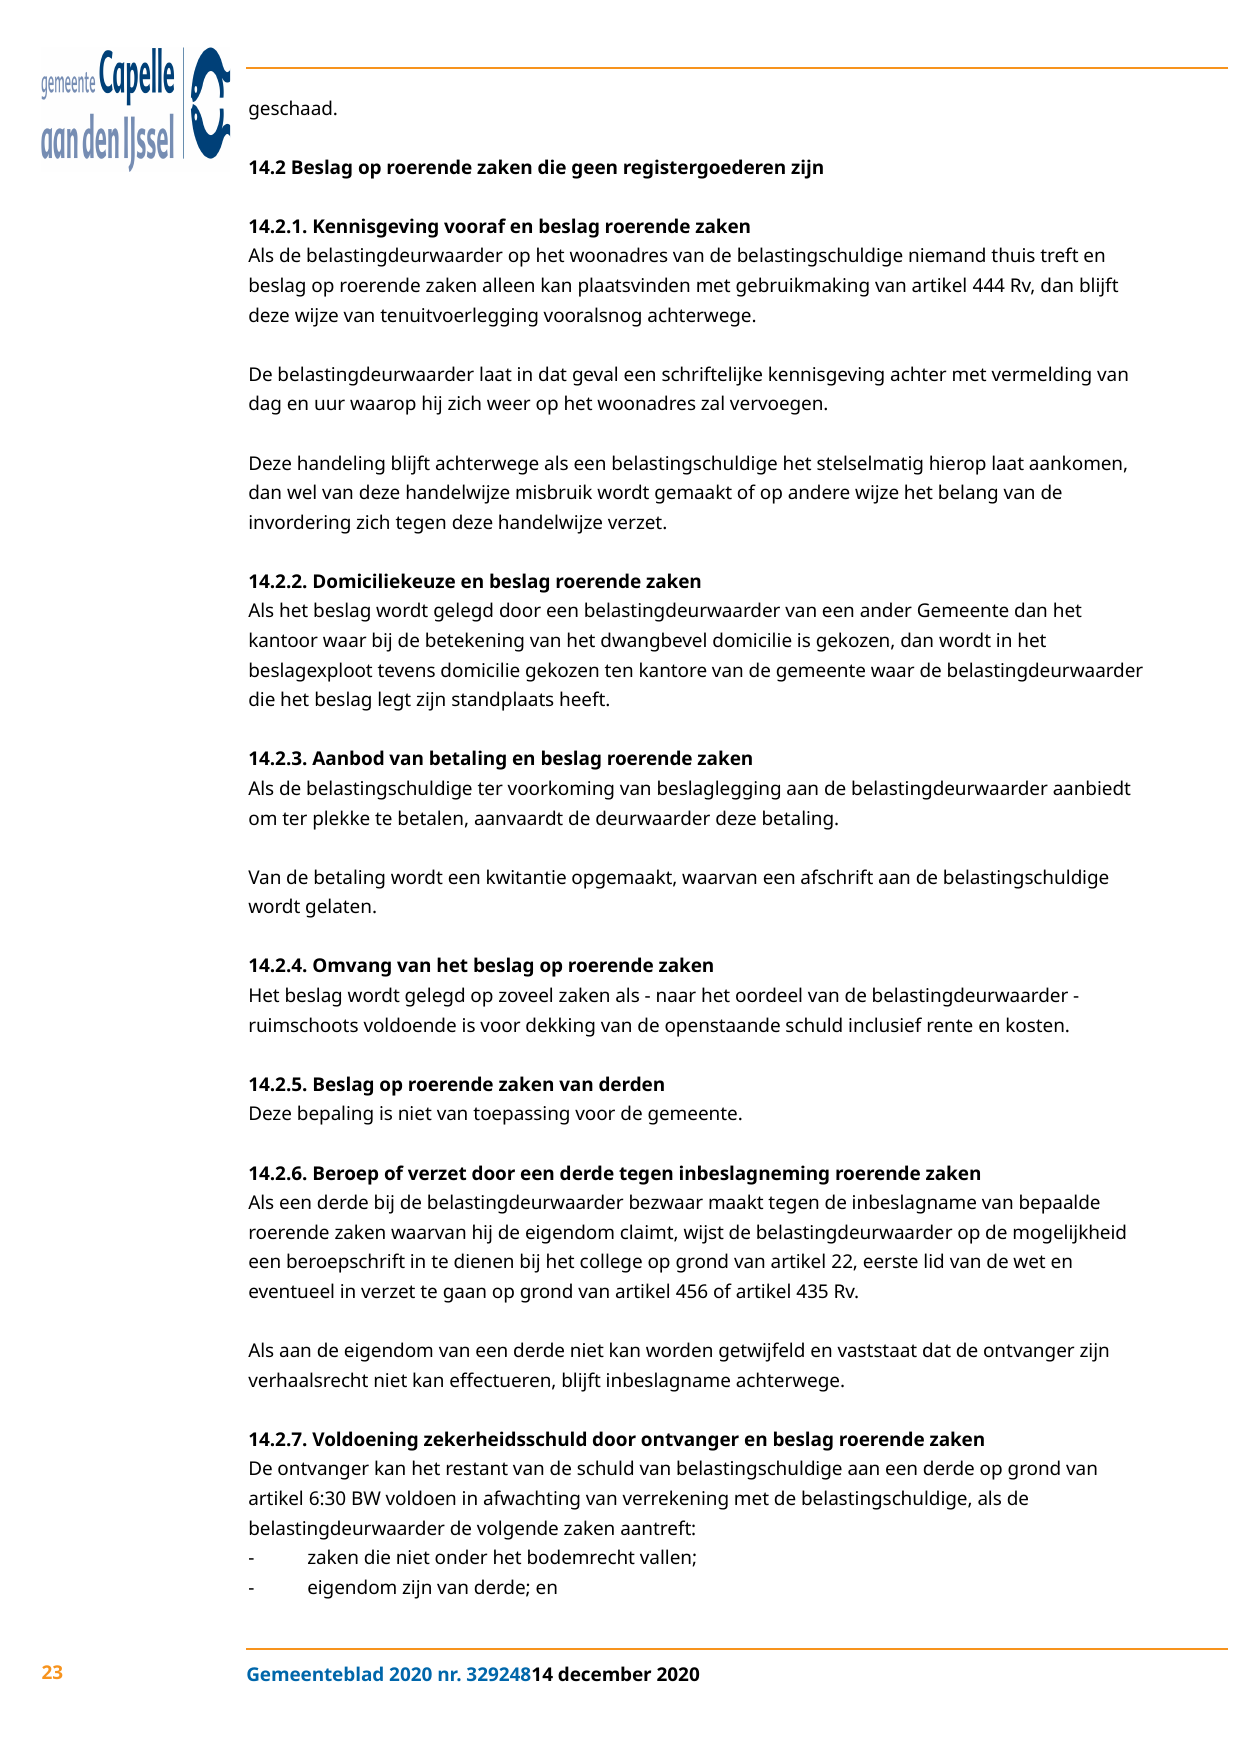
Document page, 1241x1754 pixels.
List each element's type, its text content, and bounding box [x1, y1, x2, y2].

text Als de belastingdeurwaarder op het woonadres van de belastingschuldige niemand thuis treft en beslag op roerende zaken alleen kan plaatsvinden met gebruikmaking van artikel 444 Rv, dan blijft deze wijze van tenuitvoerlegging vooralsnog achterwege. [248, 243, 1152, 328]
text Als de belastingschuldige ter voorkoming van beslaglegging aan de belastingdeurwaarder aanbiedt om ter plekke te betalen, aanvaardt de deurwaarder deze betaling. [248, 775, 1152, 831]
text 14.2 Beslag op roerende zaken die geen registergoederen zijn [248, 154, 1152, 180]
text 14.2.6. Beroep of verzet door een derde tegen inbeslagneming roerende zaken [248, 1160, 1152, 1186]
text Als het beslag wordt gelegd door een belastingdeurwaarder van een ander Gemeente dan het kantoor waar bij de betekening van het dwangbevel domicilie is gekozen, dan wordt in het beslagexploot tevens domicilie gekozen ten kantore van de gemeente waar de belastingdeurwaarder die het beslag legt zijn standplaats heeft. [248, 598, 1152, 712]
list zaken die niet onder het bodemrecht vallen; [248, 1544, 1152, 1570]
text 14.2.5. Beslag op roerende zaken van derden [248, 1071, 1152, 1097]
text Deze bepaling is niet van toepassing voor de gemeente. [248, 1101, 1152, 1126]
text Als aan de eigendom van een derde niet kan worden getwijfeld en vaststaat dat de ontvanger zijn verhaalsrecht niet kan effectueren, blijft inbeslagname achterwege. [248, 1337, 1152, 1393]
text De belastingdeurwaarder laat in dat geval een schriftelijke kennisgeving achter met vermelding van dag en uur waarop hij zich weer op het woonadres zal vervoegen. [248, 361, 1152, 416]
text Het beslag wordt gelegd op zoveel zaken als - naar het oordeel van de belastingdeurwaarder - ruimschoots voldoende is voor dekking van de openstaande schuld inclusief rente en kosten. [248, 982, 1152, 1038]
text De ontvanger kan het restant van de schuld van belastingschuldige aan een derde op grond van artikel 6:30 BW voldoen in afwachting van verrekening met de belastingschuldige, als de belastingdeurwaarder de volgende zaken aantreft: [248, 1456, 1152, 1541]
text 14.2.2. Domiciliekeuze en beslag roerende zaken [248, 568, 1152, 594]
text 14.2.3. Aanbod van betaling en beslag roerende zaken [248, 746, 1152, 771]
picture [41, 47, 231, 172]
text 14.2.4. Omvang van het beslag op roerende zaken [248, 953, 1152, 978]
text Deze handeling blijft achterwege als een belastingschuldige het stelselmatig hierop laat aankomen, dan wel van deze handelwijze misbruik wordt gemaakt of op andere wijze het belang van de invordering zich tegen deze handelwijze verzet. [248, 450, 1152, 535]
text 14.2.7. Voldoening zekerheidsschuld door ontvanger en beslag roerende zaken [248, 1426, 1152, 1452]
list eigendom zijn van derde; en [248, 1574, 1152, 1600]
text Van de betaling wordt een kwitantie opgemaakt, waarvan een afschrift aan de belastingschuldige wordt gelaten. [248, 864, 1152, 919]
text geschaad. [248, 95, 1152, 121]
text Als een derde bij de belastingdeurwaarder bezwaar maakt tegen de inbeslagname van bepaalde roerende zaken waarvan hij de eigendom claimt, wijst de belastingdeurwaarder op de mogelijkheid een beroepschrift in te dienen bij het college op grond van artikel 22, eerste lid van de wet en eventueel in verzet te gaan op grond van artikel 456 of artikel 435 Rv. [248, 1189, 1152, 1304]
text 14.2.1. Kennisgeving vooraf en beslag roerende zaken [248, 213, 1152, 239]
